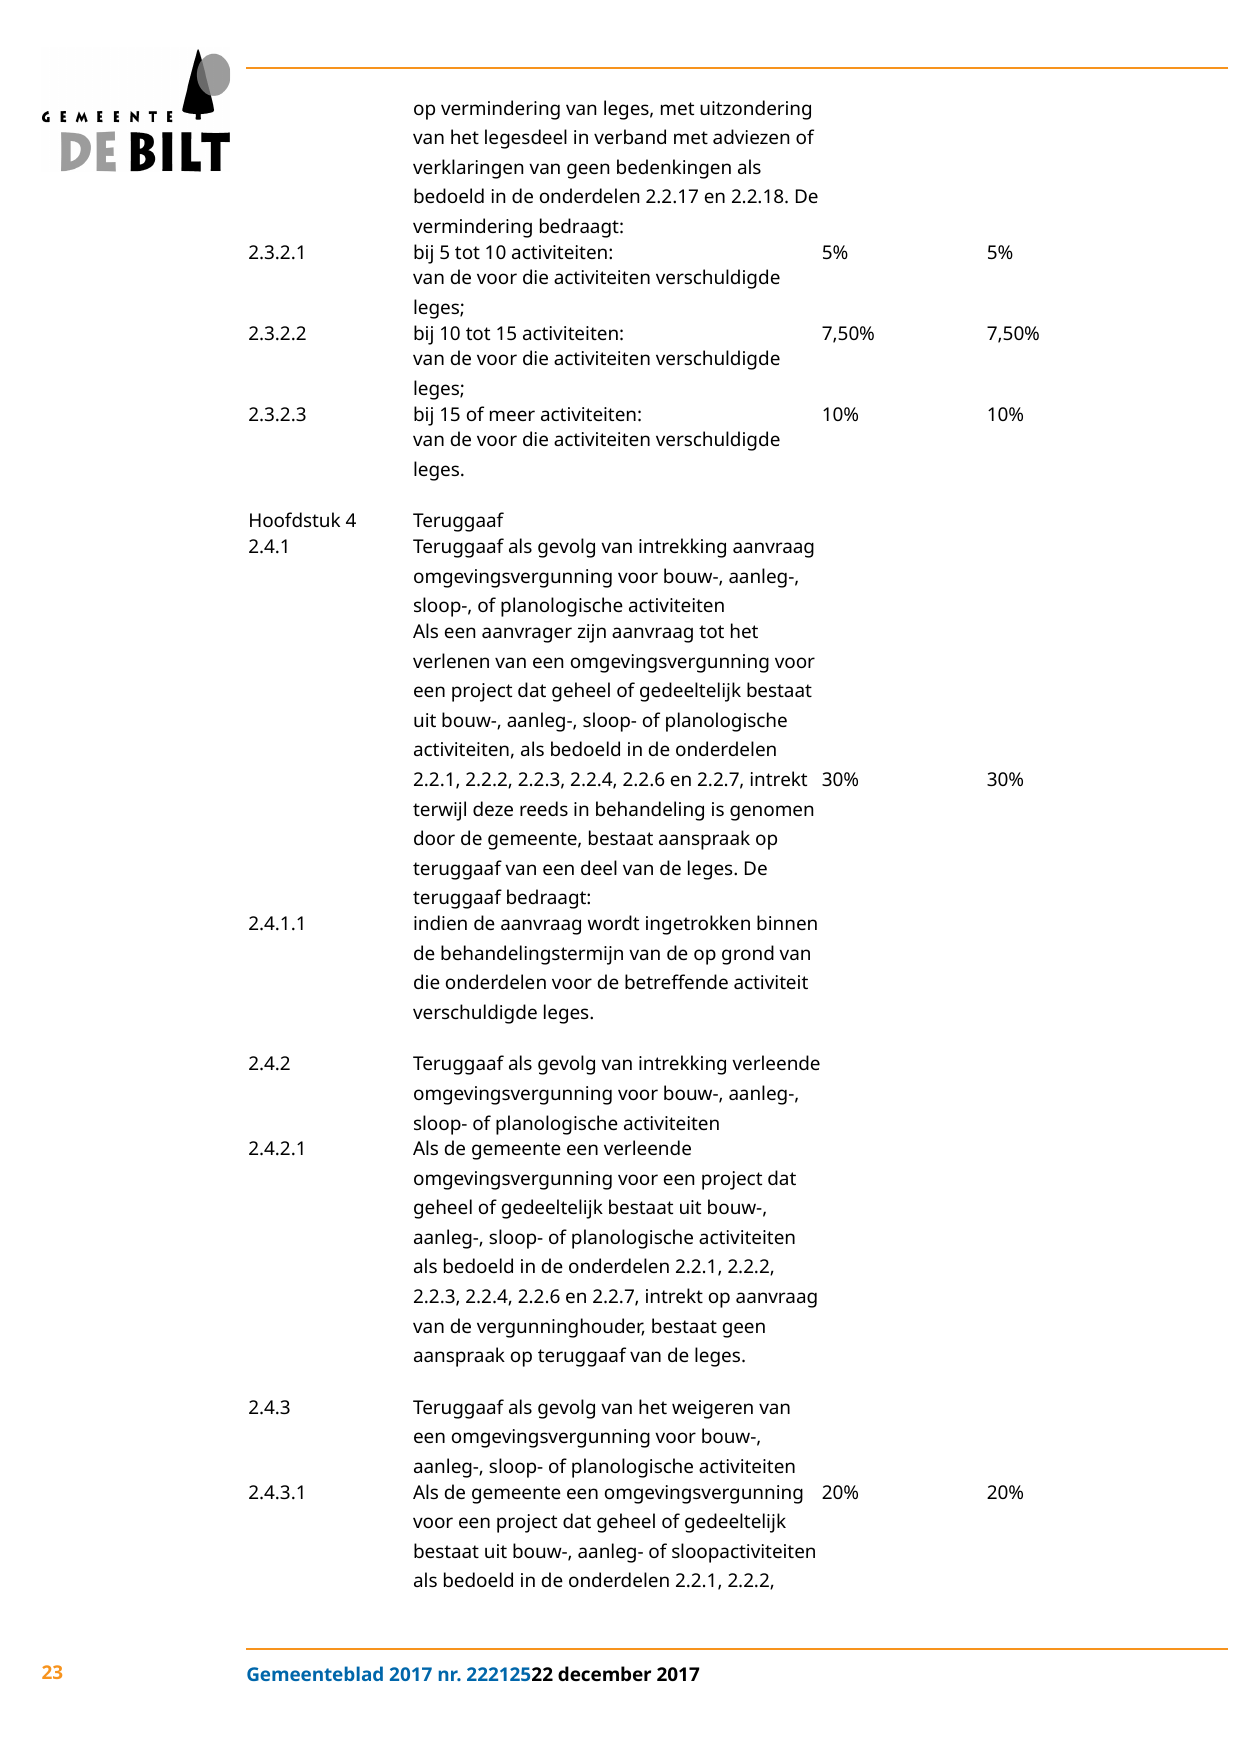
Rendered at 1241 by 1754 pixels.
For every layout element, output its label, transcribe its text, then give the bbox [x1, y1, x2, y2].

table_cell van de voor die activiteiten verschuldigde leges. [413, 427, 822, 482]
table_cell [248, 265, 413, 320]
table_cell 2.3.2.2 [248, 320, 413, 346]
table_cell [822, 427, 987, 482]
table_cell 2.4.1 [248, 534, 413, 618]
table_cell bij 15 of meer activiteiten: [413, 401, 822, 427]
table_cell [822, 508, 987, 533]
table_cell Teruggaaf als gevolg van intrekking aanvraag omgevingsvergunning voor bouw-, aanleg-, sloop-, of planologische activiteiten [413, 534, 822, 618]
table_cell [987, 265, 1152, 320]
table_cell 10% [822, 401, 987, 427]
table_cell 2.3.2.3 [248, 401, 413, 427]
table_cell [822, 346, 987, 401]
table_cell 2.3.2.1 [248, 239, 413, 264]
table_cell 20% [987, 1479, 1152, 1593]
table_cell [822, 1135, 987, 1368]
table_cell [987, 508, 1152, 533]
table_cell [987, 427, 1152, 482]
table_cell [248, 618, 413, 910]
table_cell [822, 482, 987, 508]
table_cell [248, 482, 413, 508]
table_cell [987, 1394, 1152, 1479]
table_cell [248, 1025, 413, 1051]
table_cell [822, 910, 987, 1025]
table_cell [987, 910, 1152, 1025]
table_cell [822, 1394, 987, 1479]
table_cell [413, 1368, 822, 1394]
table_cell 30% [987, 618, 1152, 910]
table_cell 5% [987, 239, 1152, 264]
table_cell van de voor die activiteiten verschuldigde leges; [413, 346, 822, 401]
table_cell Als een aanvrager zijn aanvraag tot het verlenen van een omgevingsvergunning voor een project dat geheel of gedeeltelijk bestaat uit bouw-, aanleg-, sloop- of planologische activiteiten, als bedoeld in de onderdelen 2.2.1, 2.2.2, 2.2.3, 2.2.4, 2.2.6 en 2.2.7, intrekt terwijl deze reeds in behandeling is genomen door de gemeente, bestaat aanspraak op teruggaaf van een deel van de leges. De teruggaaf bedraagt: [413, 618, 822, 910]
table_cell [987, 1135, 1152, 1368]
table_cell [987, 482, 1152, 508]
table_cell Teruggaaf als gevolg van intrekking verleende omgevingsvergunning voor bouw-, aanleg-, sloop- of planologische activiteiten [413, 1051, 822, 1135]
table_cell Als de gemeente een verleende omgevingsvergunning voor een project dat geheel of gedeeltelijk bestaat uit bouw-, aanleg-, sloop- of planologische activiteiten als bedoeld in de onderdelen 2.2.1, 2.2.2, 2.2.3, 2.2.4, 2.2.6 en 2.2.7, intrekt op aanvraag van de vergunninghouder, bestaat geen aanspraak op teruggaaf van de leges. [413, 1135, 822, 1368]
table_cell [987, 346, 1152, 401]
table_cell [822, 1025, 987, 1051]
table_cell [248, 95, 413, 239]
table_cell 2.4.2 [248, 1051, 413, 1135]
table_cell Als de gemeente een omgevingsvergunning voor een project dat geheel of gedeeltelijk bestaat uit bouw-, aanleg- of sloopactiviteiten als bedoeld in de onderdelen 2.2.1, 2.2.2, [413, 1479, 822, 1593]
table_cell op vermindering van leges, met uitzondering van het legesdeel in verband met adviezen of verklaringen van geen bedenkingen als bedoeld in de onderdelen 2.2.17 en 2.2.18. De vermindering bedraagt: [413, 95, 822, 239]
table_cell [822, 1368, 987, 1394]
table_cell 20% [822, 1479, 987, 1593]
table_cell 5% [822, 239, 987, 264]
table_cell 10% [987, 401, 1152, 427]
table_cell indien de aanvraag wordt ingetrokken binnen de behandelingstermijn van de op grond van die onderdelen voor de betreffende activiteit verschuldigde leges. [413, 910, 822, 1025]
table_cell 2.4.3.1 [248, 1479, 413, 1593]
picture [41, 47, 231, 172]
table_cell 7,50% [822, 320, 987, 346]
table_cell Teruggaaf als gevolg van het weigeren van een omgevingsvergunning voor bouw-, aanleg-, sloop- of planologische activiteiten [413, 1394, 822, 1479]
table_cell van de voor die activiteiten verschuldigde leges; [413, 265, 822, 320]
table_cell [822, 95, 987, 239]
table_cell [987, 1051, 1152, 1135]
table_cell [987, 95, 1152, 239]
table_cell 30% [822, 618, 987, 910]
table_cell [822, 1051, 987, 1135]
table_cell 2.4.1.1 [248, 910, 413, 1025]
table_cell [413, 482, 822, 508]
table_cell [248, 346, 413, 401]
table_cell 7,50% [987, 320, 1152, 346]
table_cell bij 10 tot 15 activiteiten: [413, 320, 822, 346]
table_cell [248, 1368, 413, 1394]
table_cell [987, 1368, 1152, 1394]
table_cell [987, 534, 1152, 618]
table_cell Hoofdstuk 4 [248, 508, 413, 533]
table_cell bij 5 tot 10 activiteiten: [413, 239, 822, 264]
table_cell [822, 265, 987, 320]
table_cell [248, 427, 413, 482]
table_cell 2.4.2.1 [248, 1135, 413, 1368]
table_cell [822, 534, 987, 618]
table_cell [987, 1025, 1152, 1051]
table_cell [413, 1025, 822, 1051]
table_cell 2.4.3 [248, 1394, 413, 1479]
table_cell Teruggaaf [413, 508, 822, 533]
